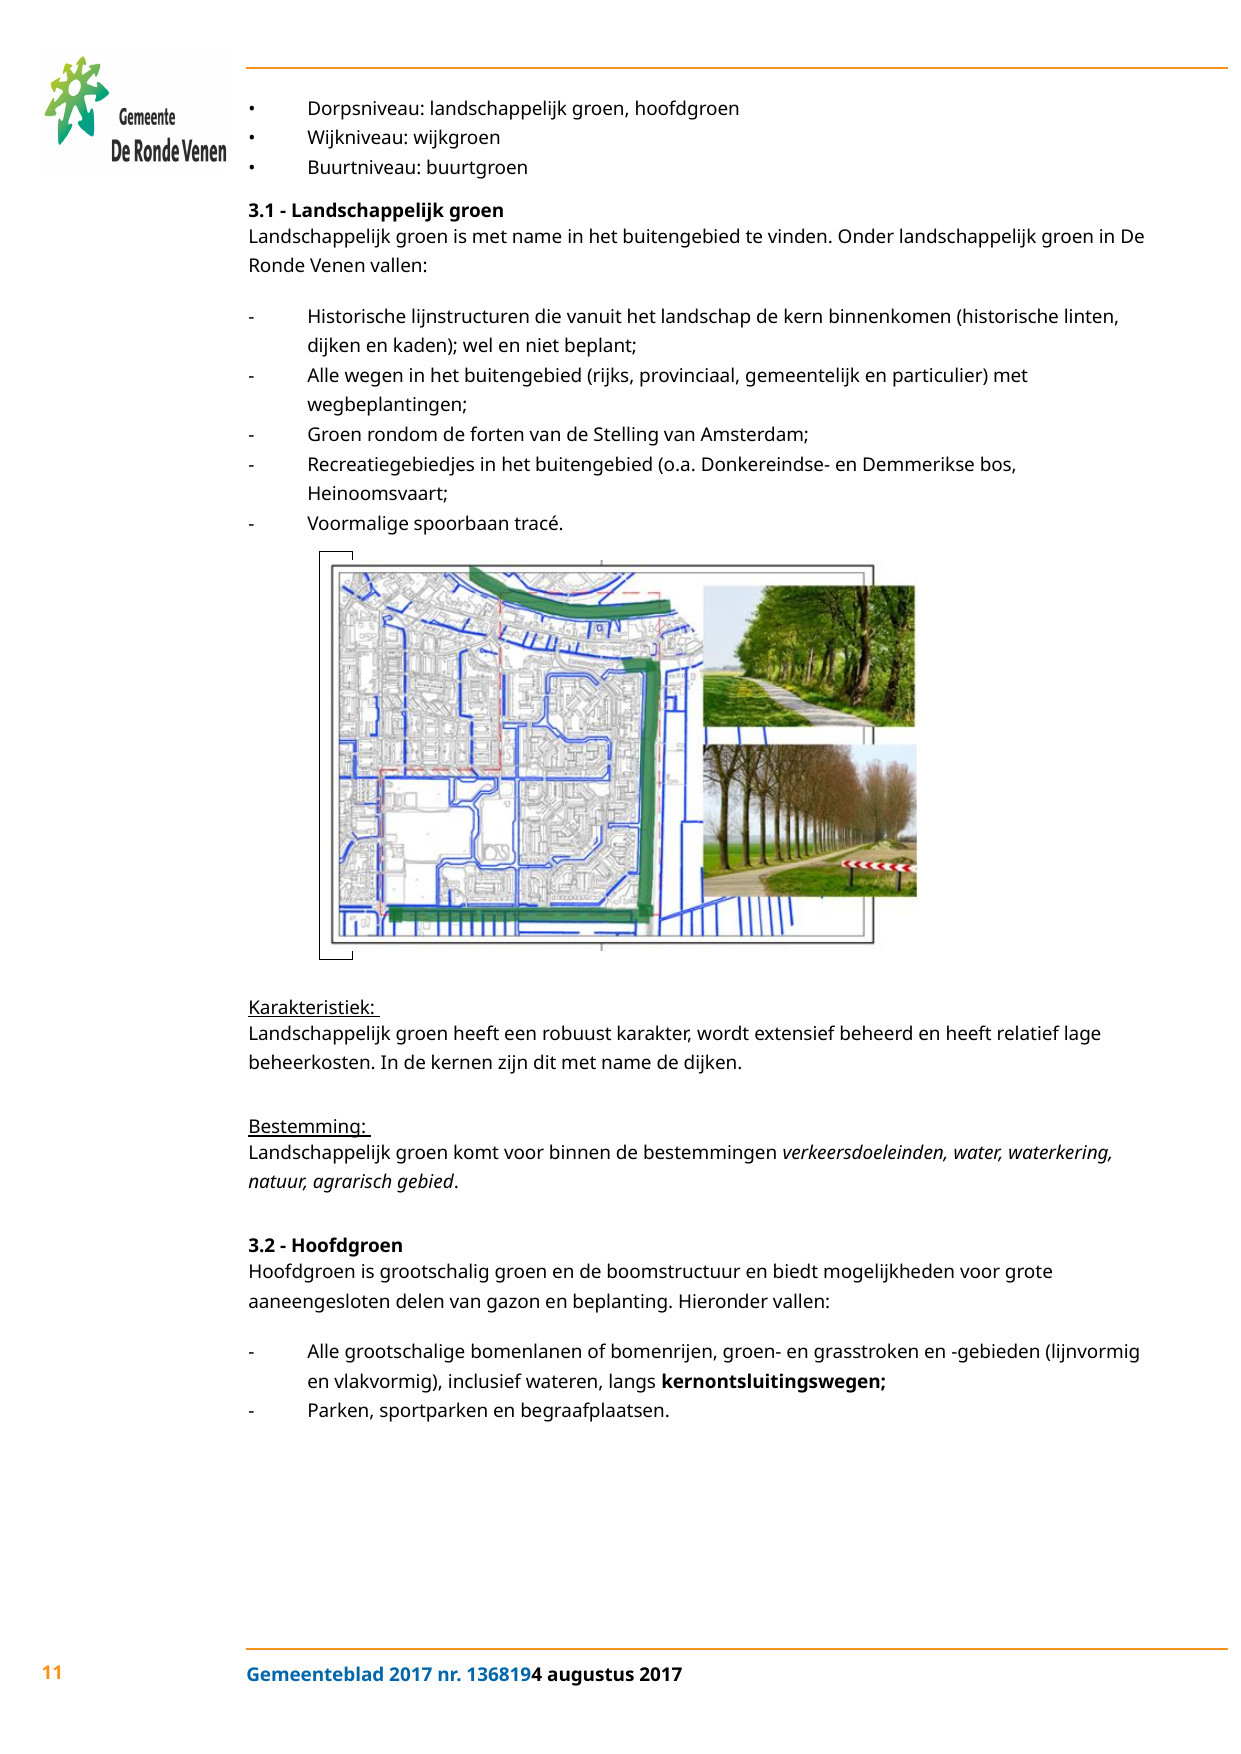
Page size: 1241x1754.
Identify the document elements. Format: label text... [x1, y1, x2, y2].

text 3.2 - Hoofdgroen [248, 1232, 1152, 1258]
list Groen rondom de forten van de Stelling van Amsterdam; [248, 421, 1152, 447]
list Alle wegen in het buitengebied (rijks, provinciaal, gemeentelijk en particulier) met wegbeplantingen; [248, 362, 1152, 417]
text 3.1 - Landschappelijk groen [248, 197, 1152, 223]
list Parken, sportparken en begraafplaatsen. [248, 1397, 1152, 1423]
text Landschappelijk groen heeft een robuust karakter, wordt extensief beheerd en heeft relatief lage beheerkosten. In de kernen zijn dit met name de dijken. [248, 1020, 1152, 1075]
list Historische lijnstructuren die vanuit het landschap de kern binnenkomen (historische linten, dijken en kaden); wel en niet beplant; [248, 303, 1152, 358]
text Landschappelijk groen is met name in het buitengebied te vinden. Onder landschappelijk groen in De Ronde Venen vallen: [248, 223, 1152, 278]
text Bestemming: [248, 1113, 1152, 1139]
list Recreatiegebiedjes in het buitengebied (o.a. Donkereindse- en Demmerikse bos, Heinoomsvaart; [248, 451, 1152, 506]
list Dorpsniveau: landschappelijk groen, hoofdgroen [248, 95, 1152, 121]
list Buurtniveau: buurtgroen [248, 154, 1152, 180]
text Hoofdgroen is grootschalig groen en de boomstructuur en biedt mogelijkheden voor grote aaneengesloten delen van gazon en beplanting. Hieronder vallen: [248, 1258, 1152, 1313]
list Alle grootschalige bomenlanen of bomenrijen, groen- en grasstroken en -gebieden (lijnvormig en vlakvormig), inclusief wateren, langs kernontsluitingswegen; [248, 1338, 1152, 1393]
picture [327, 560, 919, 951]
text Landschappelijk groen komt voor binnen de bestemmingen verkeersdoeleinden, water, waterkering, natuur, agrarisch gebied. [248, 1139, 1152, 1194]
text Karakteristiek: [248, 994, 1152, 1020]
list Wijkniveau: wijkgroen [248, 124, 1152, 150]
picture [41, 47, 231, 172]
list Voormalige spoorbaan tracé. [248, 510, 1152, 536]
